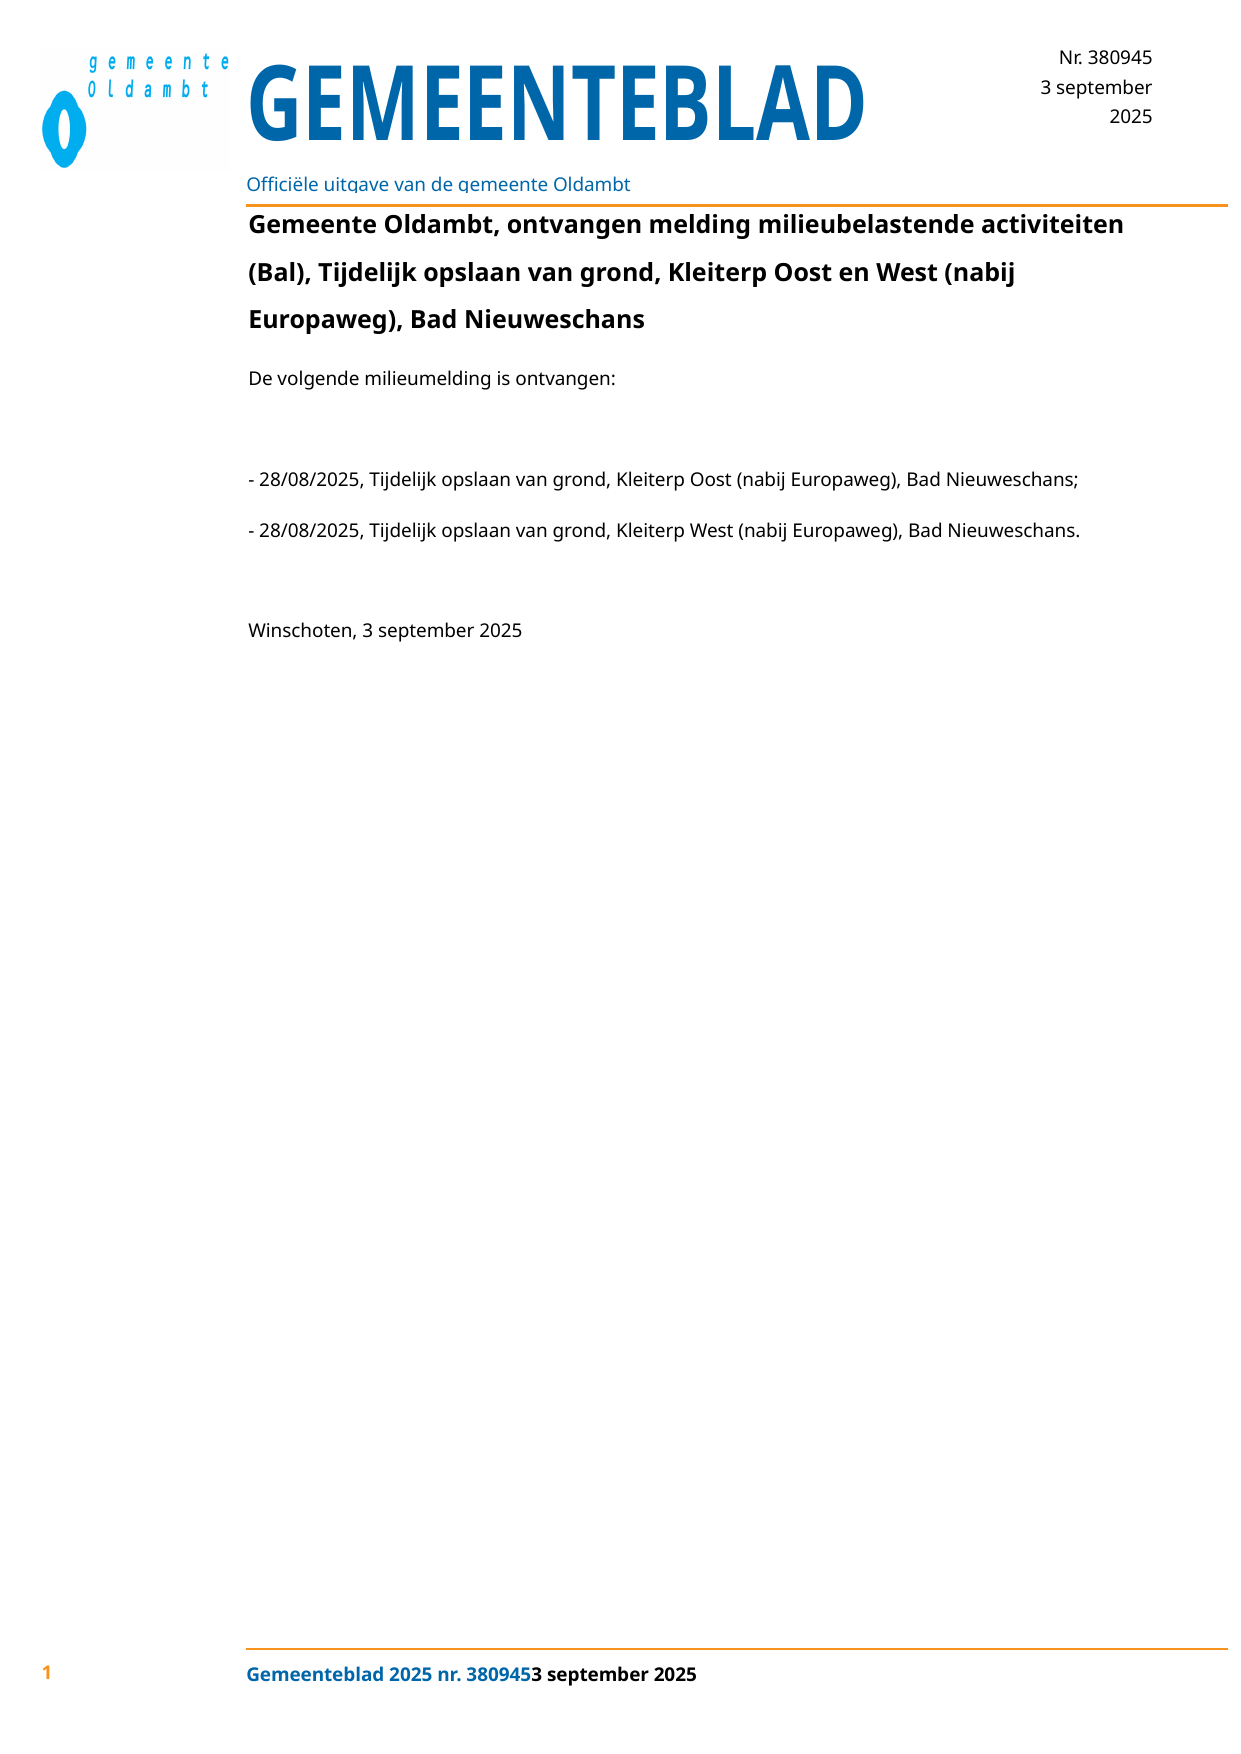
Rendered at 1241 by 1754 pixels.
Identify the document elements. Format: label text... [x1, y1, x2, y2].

text Winschoten, 3 september 2025 [248, 618, 1152, 643]
text - 28/08/2025, Tijdelijk opslaan van grond, Kleiterp West (nabij Europaweg), Bad Nieuweschans. [248, 517, 1152, 542]
text De volgende milieumelding is ontvangen: [248, 366, 1152, 391]
text - 28/08/2025, Tijdelijk opslaan van grond, Kleiterp Oost (nabij Europaweg), Bad Nieuweschans; [248, 466, 1152, 492]
text Gemeente Oldambt, ontvangen melding milieubelastende activiteiten (Bal), Tijdelijk opslaan van grond, Kleiterp Oost en West (nabij Europaweg), Bad Nieuweschans [248, 207, 1152, 336]
picture [41, 47, 231, 172]
